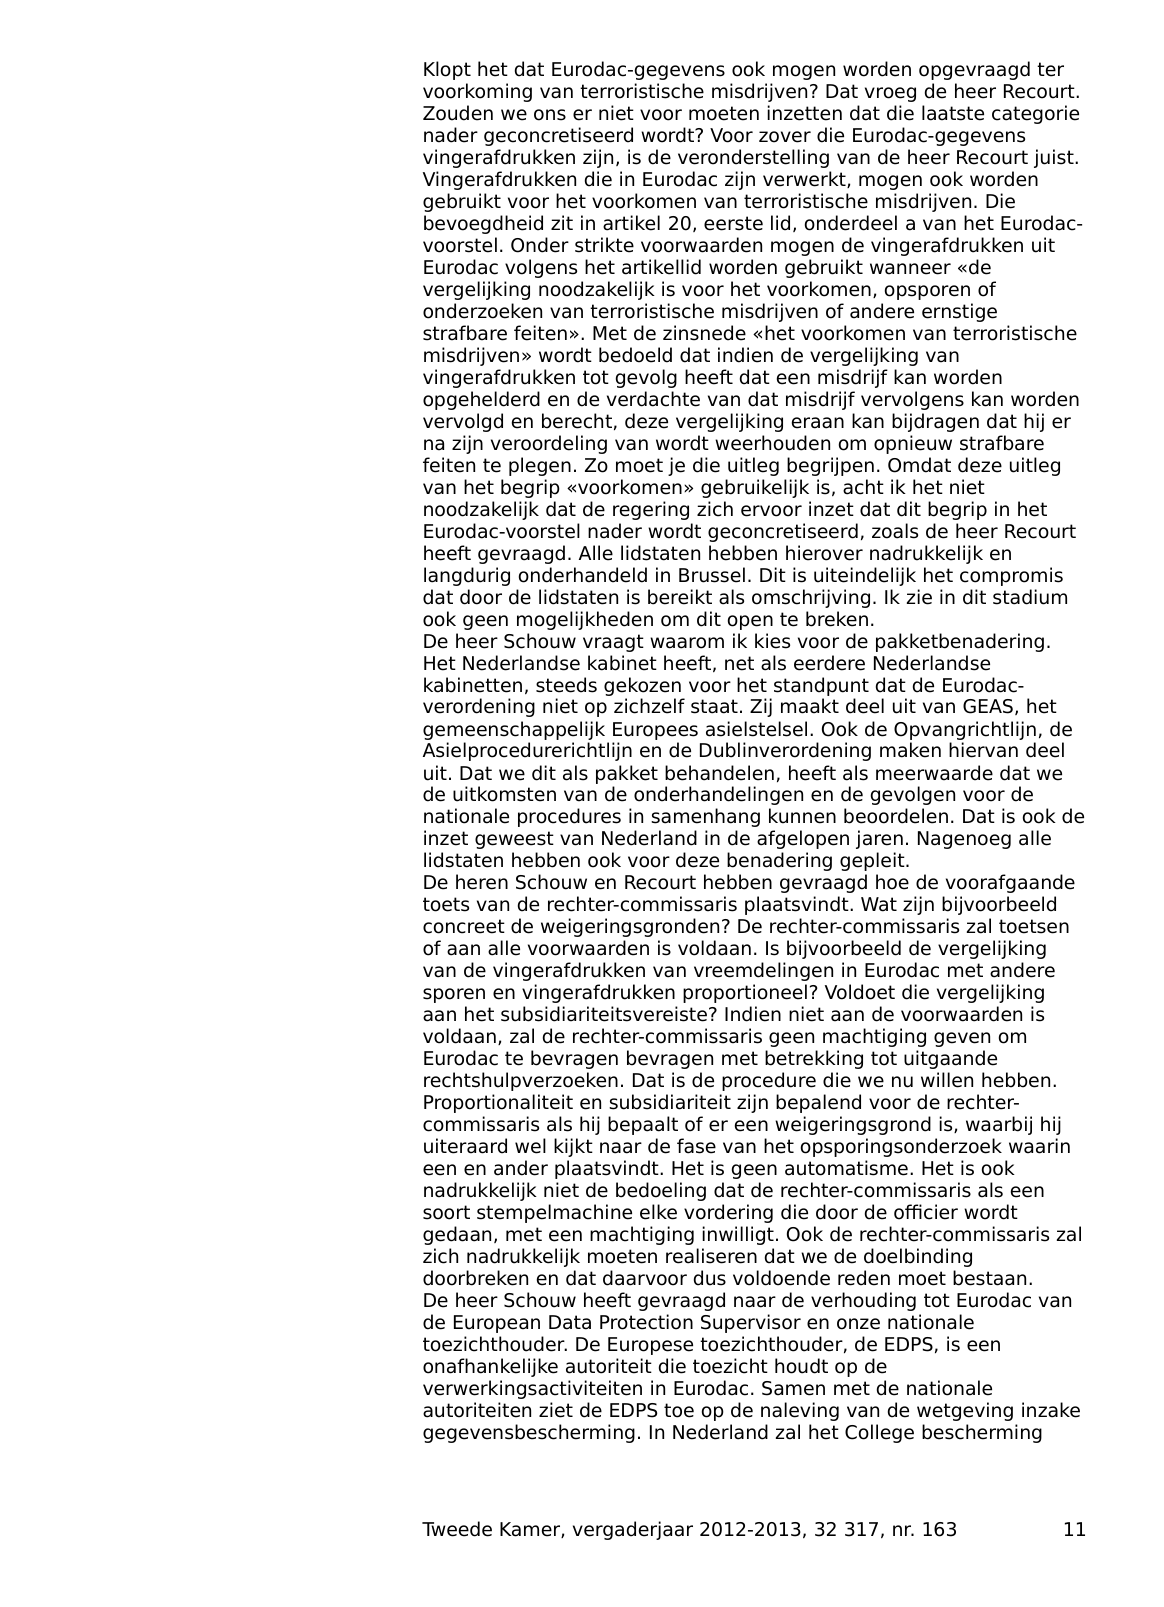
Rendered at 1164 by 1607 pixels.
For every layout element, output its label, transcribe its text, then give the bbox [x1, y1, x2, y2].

text Klopt het dat Eurodac-gegevens ook mogen worden opgevraagd ter voorkoming van terroristische misdrijven? Dat vroeg de heer Recourt. Zouden we ons er niet voor moeten inzetten dat die laatste categorie nader geconcretiseerd wordt? Voor zover die Eurodac-gegevens vingerafdrukken zijn, is de veronderstelling van de heer Recourt juist. Vingerafdrukken die in Eurodac zijn verwerkt, mogen ook worden gebruikt voor het voorkomen van terroristische misdrijven. Die bevoegdheid zit in artikel 20, eerste lid, onderdeel a van het Eurodac-voorstel. Onder strikte voorwaarden mogen de vingerafdrukken uit Eurodac volgens het artikellid worden gebruikt wanneer «de vergelijking noodzakelijk is voor het voorkomen, opsporen of onderzoeken van terroristische misdrijven of andere ernstige strafbare feiten». Met de zinsnede «het voorkomen van terroristische misdrijven» wordt bedoeld dat indien de vergelijking van vingerafdrukken tot gevolg heeft dat een misdrijf kan worden opgehelderd en de verdachte van dat misdrijf vervolgens kan worden vervolgd en berecht, deze vergelijking eraan kan bijdragen dat hij er na zijn veroordeling van wordt weerhouden om opnieuw strafbare feiten te plegen. Zo moet je die uitleg begrijpen. Omdat deze uitleg van het begrip «voorkomen» gebruikelijk is, acht ik het niet noodzakelijk dat de regering zich ervoor inzet dat dit begrip in het Eurodac-voorstel nader wordt geconcretiseerd, zoals de heer Recourt heeft gevraagd. Alle lidstaten hebben hierover nadrukkelijk en langdurig onderhandeld in Brussel. Dit is uiteindelijk het compromis dat door de lidstaten is bereikt als omschrijving. Ik zie in dit stadium ook geen mogelijkheden om dit open te breken. [422, 59, 1087, 631]
text De heer Schouw vraagt waarom ik kies voor de pakketbenadering. Het Nederlandse kabinet heeft, net als eerdere Nederlandse kabinetten, steeds gekozen voor het standpunt dat de Eurodac-verordening niet op zichzelf staat. Zij maakt deel uit van GEAS, het gemeenschappelijk Europees asielstelsel. Ook de Opvangrichtlijn, de Asielprocedurerichtlijn en de Dublinverordening maken hiervan deel uit. Dat we dit als pakket behandelen, heeft als meerwaarde dat we de uitkomsten van de onderhandelingen en de gevolgen voor de nationale procedures in samenhang kunnen beoordelen. Dat is ook de inzet geweest van Nederland in de afgelopen jaren. Nagenoeg alle lidstaten hebben ook voor deze benadering gepleit. [422, 631, 1087, 872]
text De heer Schouw heeft gevraagd naar de verhouding tot Eurodac van de European Data Protection Supervisor en onze nationale toezichthouder. De Europese toezichthouder, de EDPS, is een onafhankelijke autoriteit die toezicht houdt op de verwerkingsactiviteiten in Eurodac. Samen met de nationale autoriteiten ziet de EDPS toe op de naleving van de wetgeving inzake gegevensbescherming. In Nederland zal het College bescherming [422, 1290, 1087, 1444]
text De heren Schouw en Recourt hebben gevraagd hoe de voorafgaande toets van de rechter-commissaris plaatsvindt. Wat zijn bijvoorbeeld concreet de weigeringsgronden? De rechter-commissaris zal toetsen of aan alle voorwaarden is voldaan. Is bijvoorbeeld de vergelijking van de vingerafdrukken van vreemdelingen in Eurodac met andere sporen en vingerafdrukken proportioneel? Voldoet die vergelijking aan het subsidiariteitsvereiste? Indien niet aan de voorwaarden is voldaan, zal de rechter-commissaris geen machtiging geven om Eurodac te bevragen bevragen met betrekking tot uitgaande rechtshulpverzoeken. Dat is de procedure die we nu willen hebben. Proportionaliteit en subsidiariteit zijn bepalend voor de rechter-commissaris als hij bepaalt of er een weigeringsgrond is, waarbij hij uiteraard wel kijkt naar de fase van het opsporingsonderzoek waarin een en ander plaatsvindt. Het is geen automatisme. Het is ook nadrukkelijk niet de bedoeling dat de rechter-commissaris als een soort stempelmachine elke vordering die door de officier wordt gedaan, met een machtiging inwilligt. Ook de rechter-commissaris zal zich nadrukkelijk moeten realiseren dat we de doelbinding doorbreken en dat daarvoor dus voldoende reden moet bestaan. [422, 872, 1087, 1290]
